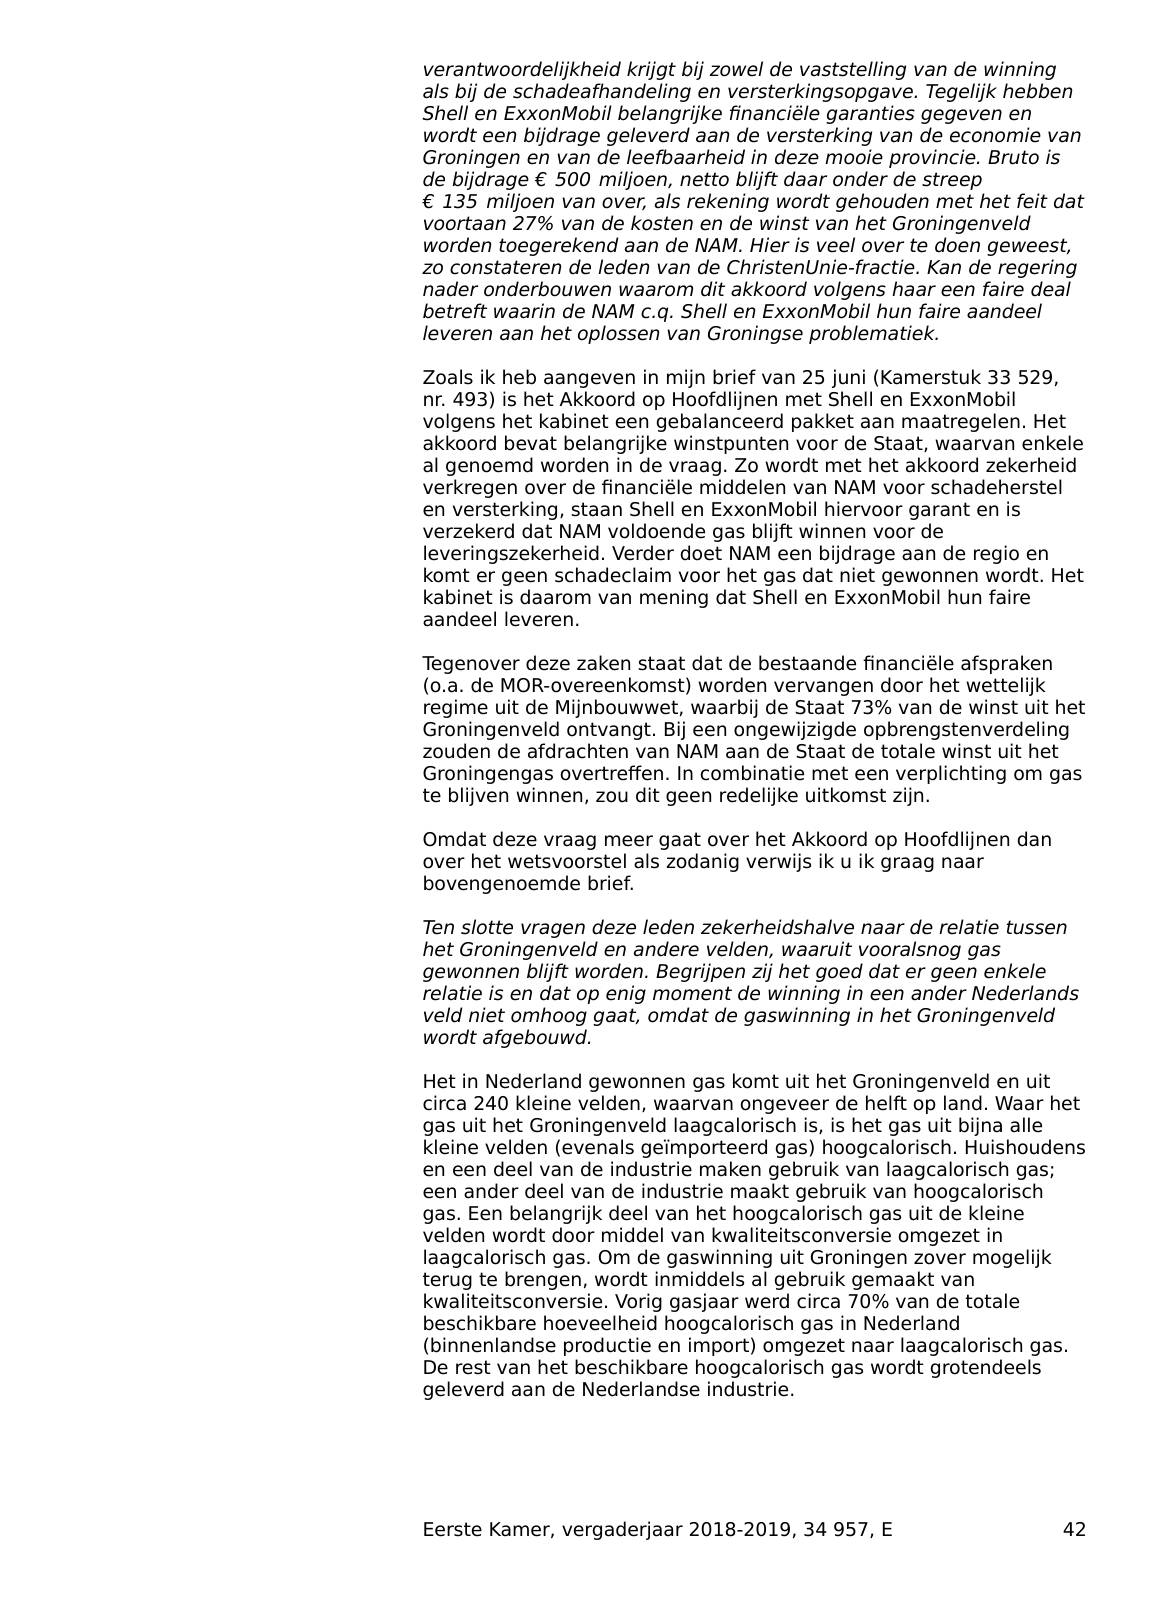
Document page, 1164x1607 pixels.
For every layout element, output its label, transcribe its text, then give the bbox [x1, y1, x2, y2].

text Zoals ik heb aangeven in mijn brief van 25 juni (Kamerstuk 33 529, nr. 493) is het Akkoord op Hoofdlijnen met Shell en ExxonMobil volgens het kabinet een gebalanceerd pakket aan maatregelen. Het akkoord bevat belangrijke winstpunten voor de Staat, waarvan enkele al genoemd worden in de vraag. Zo wordt met het akkoord zekerheid verkregen over de financiële middelen van NAM voor schadeherstel en versterking, staan Shell en ExxonMobil hiervoor garant en is verzekerd dat NAM voldoende gas blijft winnen voor de leveringszekerheid. Verder doet NAM een bijdrage aan de regio en komt er geen schadeclaim voor het gas dat niet gewonnen wordt. Het kabinet is daarom van mening dat Shell en ExxonMobil hun faire aandeel leveren. [422, 367, 1087, 631]
text Omdat deze vraag meer gaat over het Akkoord op Hoofdlijnen dan over het wetsvoorstel als zodanig verwijs ik u ik graag naar bovengenoemde brief. [422, 829, 1087, 895]
text Tegenover deze zaken staat dat de bestaande financiële afspraken (o.a. de MOR-overeenkomst) worden vervangen door het wettelijk regime uit de Mijnbouwwet, waarbij de Staat 73% van de winst uit het Groningenveld ontvangt. Bij een ongewijzigde opbrengstenverdeling zouden de afdrachten van NAM aan de Staat de totale winst uit het Groningengas overtreffen. In combinatie met een verplichting om gas te blijven winnen, zou dit geen redelijke uitkomst zijn. [422, 653, 1087, 807]
text verantwoordelijkheid krijgt bij zowel de vaststelling van de winning als bij de schadeafhandeling en versterkingsopgave. Tegelijk hebben Shell en ExxonMobil belangrijke financiële garanties gegeven en wordt een bijdrage geleverd aan de versterking van de economie van Groningen en van de leefbaarheid in deze mooie provincie. Bruto is de bijdrage € 500 miljoen, netto blijft daar onder de streep € 135 miljoen van over, als rekening wordt gehouden met het feit dat voortaan 27% van de kosten en de winst van het Groningenveld worden toegerekend aan de NAM. Hier is veel over te doen geweest, zo constateren de leden van de ChristenUnie-fractie. Kan de regering nader onderbouwen waarom dit akkoord volgens haar een faire deal betreft waarin de NAM c.q. Shell en ExxonMobil hun faire aandeel leveren aan het oplossen van Groningse problematiek. [422, 59, 1087, 345]
text Het in Nederland gewonnen gas komt uit het Groningenveld en uit circa 240 kleine velden, waarvan ongeveer de helft op land. Waar het gas uit het Groningenveld laagcalorisch is, is het gas uit bijna alle kleine velden (evenals geïmporteerd gas) hoogcalorisch. Huishoudens en een deel van de industrie maken gebruik van laagcalorisch gas; een ander deel van de industrie maakt gebruik van hoogcalorisch gas. Een belangrijk deel van het hoogcalorisch gas uit de kleine velden wordt door middel van kwaliteitsconversie omgezet in laagcalorisch gas. Om de gaswinning uit Groningen zover mogelijk terug te brengen, wordt inmiddels al gebruik gemaakt van kwaliteitsconversie. Vorig gasjaar werd circa 70% van de totale beschikbare hoeveelheid hoogcalorisch gas in Nederland (binnenlandse productie en import) omgezet naar laagcalorisch gas. De rest van het beschikbare hoogcalorisch gas wordt grotendeels geleverd aan de Nederlandse industrie. [422, 1071, 1087, 1401]
text Ten slotte vragen deze leden zekerheidshalve naar de relatie tussen het Groningenveld en andere velden, waaruit vooralsnog gas gewonnen blijft worden. Begrijpen zij het goed dat er geen enkele relatie is en dat op enig moment de winning in een ander Nederlands veld niet omhoog gaat, omdat de gaswinning in het Groningenveld wordt afgebouwd. [422, 917, 1087, 1049]
